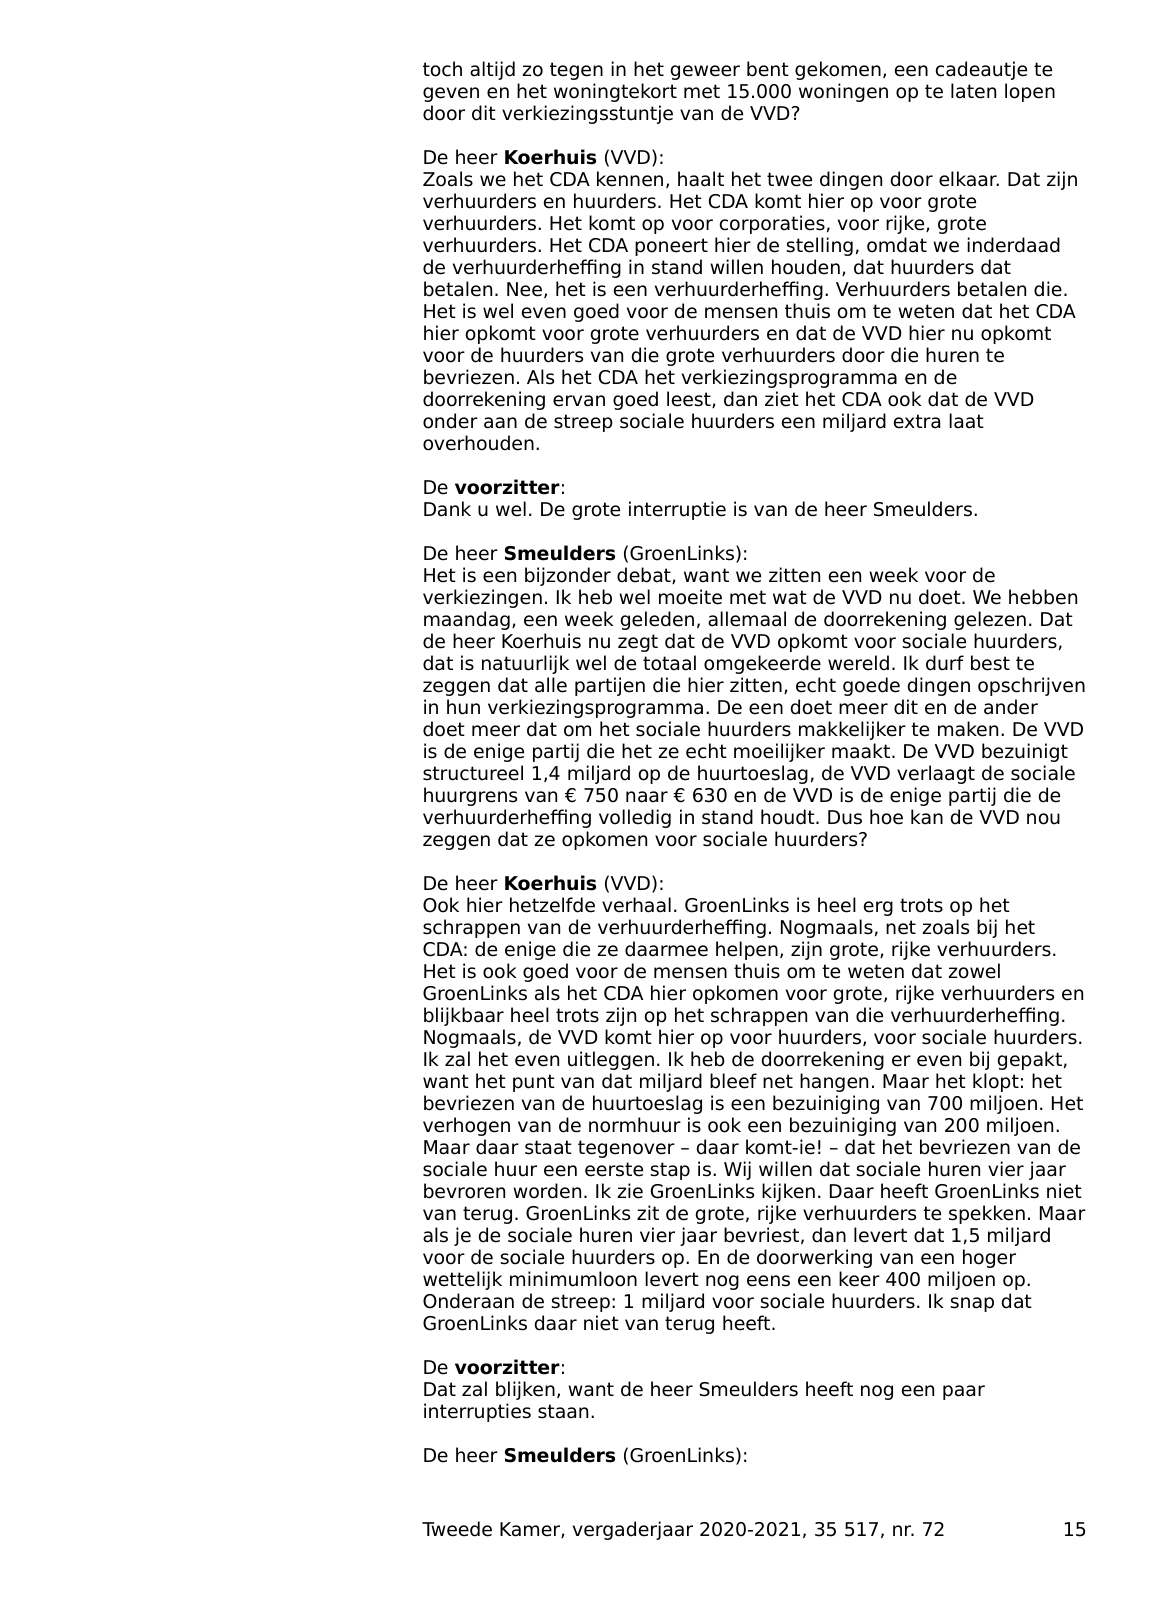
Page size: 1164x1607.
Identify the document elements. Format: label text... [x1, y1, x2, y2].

text Dat zal blijken, want de heer Smeulders heeft nog een paar interrupties staan. [422, 1379, 1087, 1423]
text De voorzitter: [422, 477, 1087, 499]
text Ook hier hetzelfde verhaal. GroenLinks is heel erg trots op het schrappen van de verhuurderheffing. Nogmaals, net zoals bij het CDA: de enige die ze daarmee helpen, zijn grote, rijke verhuurders. Het is ook goed voor de mensen thuis om te weten dat zowel GroenLinks als het CDA hier opkomen voor grote, rijke verhuurders en blijkbaar heel trots zijn op het schrappen van die verhuurderheffing. Nogmaals, de VVD komt hier op voor huurders, voor sociale huurders. Ik zal het even uitleggen. Ik heb de doorrekening er even bij gepakt, want het punt van dat miljard bleef net hangen. Maar het klopt: het bevriezen van de huurtoeslag is een bezuiniging van 700 miljoen. Het verhogen van de normhuur is ook een bezuiniging van 200 miljoen. Maar daar staat tegenover – daar komt-ie! – dat het bevriezen van de sociale huur een eerste stap is. Wij willen dat sociale huren vier jaar bevroren worden. Ik zie GroenLinks kijken. Daar heeft GroenLinks niet van terug. GroenLinks zit de grote, rijke verhuurders te spekken. Maar als je de sociale huren vier jaar bevriest, dan levert dat 1,5 miljard voor de sociale huurders op. En de doorwerking van een hoger wettelijk minimumloon levert nog eens een keer 400 miljoen op. Onderaan de streep: 1 miljard voor sociale huurders. Ik snap dat GroenLinks daar niet van terug heeft. [422, 895, 1087, 1335]
text De heer Smeulders (GroenLinks): [422, 543, 1087, 565]
text De heer Koerhuis (VVD): [422, 873, 1087, 895]
text Het is een bijzonder debat, want we zitten een week voor de verkiezingen. Ik heb wel moeite met wat de VVD nu doet. We hebben maandag, een week geleden, allemaal de doorrekening gelezen. Dat de heer Koerhuis nu zegt dat de VVD opkomt voor sociale huurders, dat is natuurlijk wel de totaal omgekeerde wereld. Ik durf best te zeggen dat alle partijen die hier zitten, echt goede dingen opschrijven in hun verkiezingsprogramma. De een doet meer dit en de ander doet meer dat om het sociale huurders makkelijker te maken. De VVD is de enige partij die het ze echt moeilijker maakt. De VVD bezuinigt structureel 1,4 miljard op de huurtoeslag, de VVD verlaagt de sociale huurgrens van € 750 naar € 630 en de VVD is de enige partij die de verhuurderheffing volledig in stand houdt. Dus hoe kan de VVD nou zeggen dat ze opkomen voor sociale huurders? [422, 565, 1087, 851]
text De voorzitter: [422, 1357, 1087, 1379]
text De heer Smeulders (GroenLinks): [422, 1445, 1087, 1467]
text toch altijd zo tegen in het geweer bent gekomen, een cadeautje te geven en het woningtekort met 15.000 woningen op te laten lopen door dit verkiezingsstuntje van de VVD? [422, 59, 1087, 125]
text Dank u wel. De grote interruptie is van de heer Smeulders. [422, 499, 1087, 521]
text Zoals we het CDA kennen, haalt het twee dingen door elkaar. Dat zijn verhuurders en huurders. Het CDA komt hier op voor grote verhuurders. Het komt op voor corporaties, voor rijke, grote verhuurders. Het CDA poneert hier de stelling, omdat we inderdaad de verhuurderheffing in stand willen houden, dat huurders dat betalen. Nee, het is een verhuurderheffing. Verhuurders betalen die. Het is wel even goed voor de mensen thuis om te weten dat het CDA hier opkomt voor grote verhuurders en dat de VVD hier nu opkomt voor de huurders van die grote verhuurders door die huren te bevriezen. Als het CDA het verkiezingsprogramma en de doorrekening ervan goed leest, dan ziet het CDA ook dat de VVD onder aan de streep sociale huurders een miljard extra laat overhouden. [422, 169, 1087, 455]
text De heer Koerhuis (VVD): [422, 147, 1087, 169]
